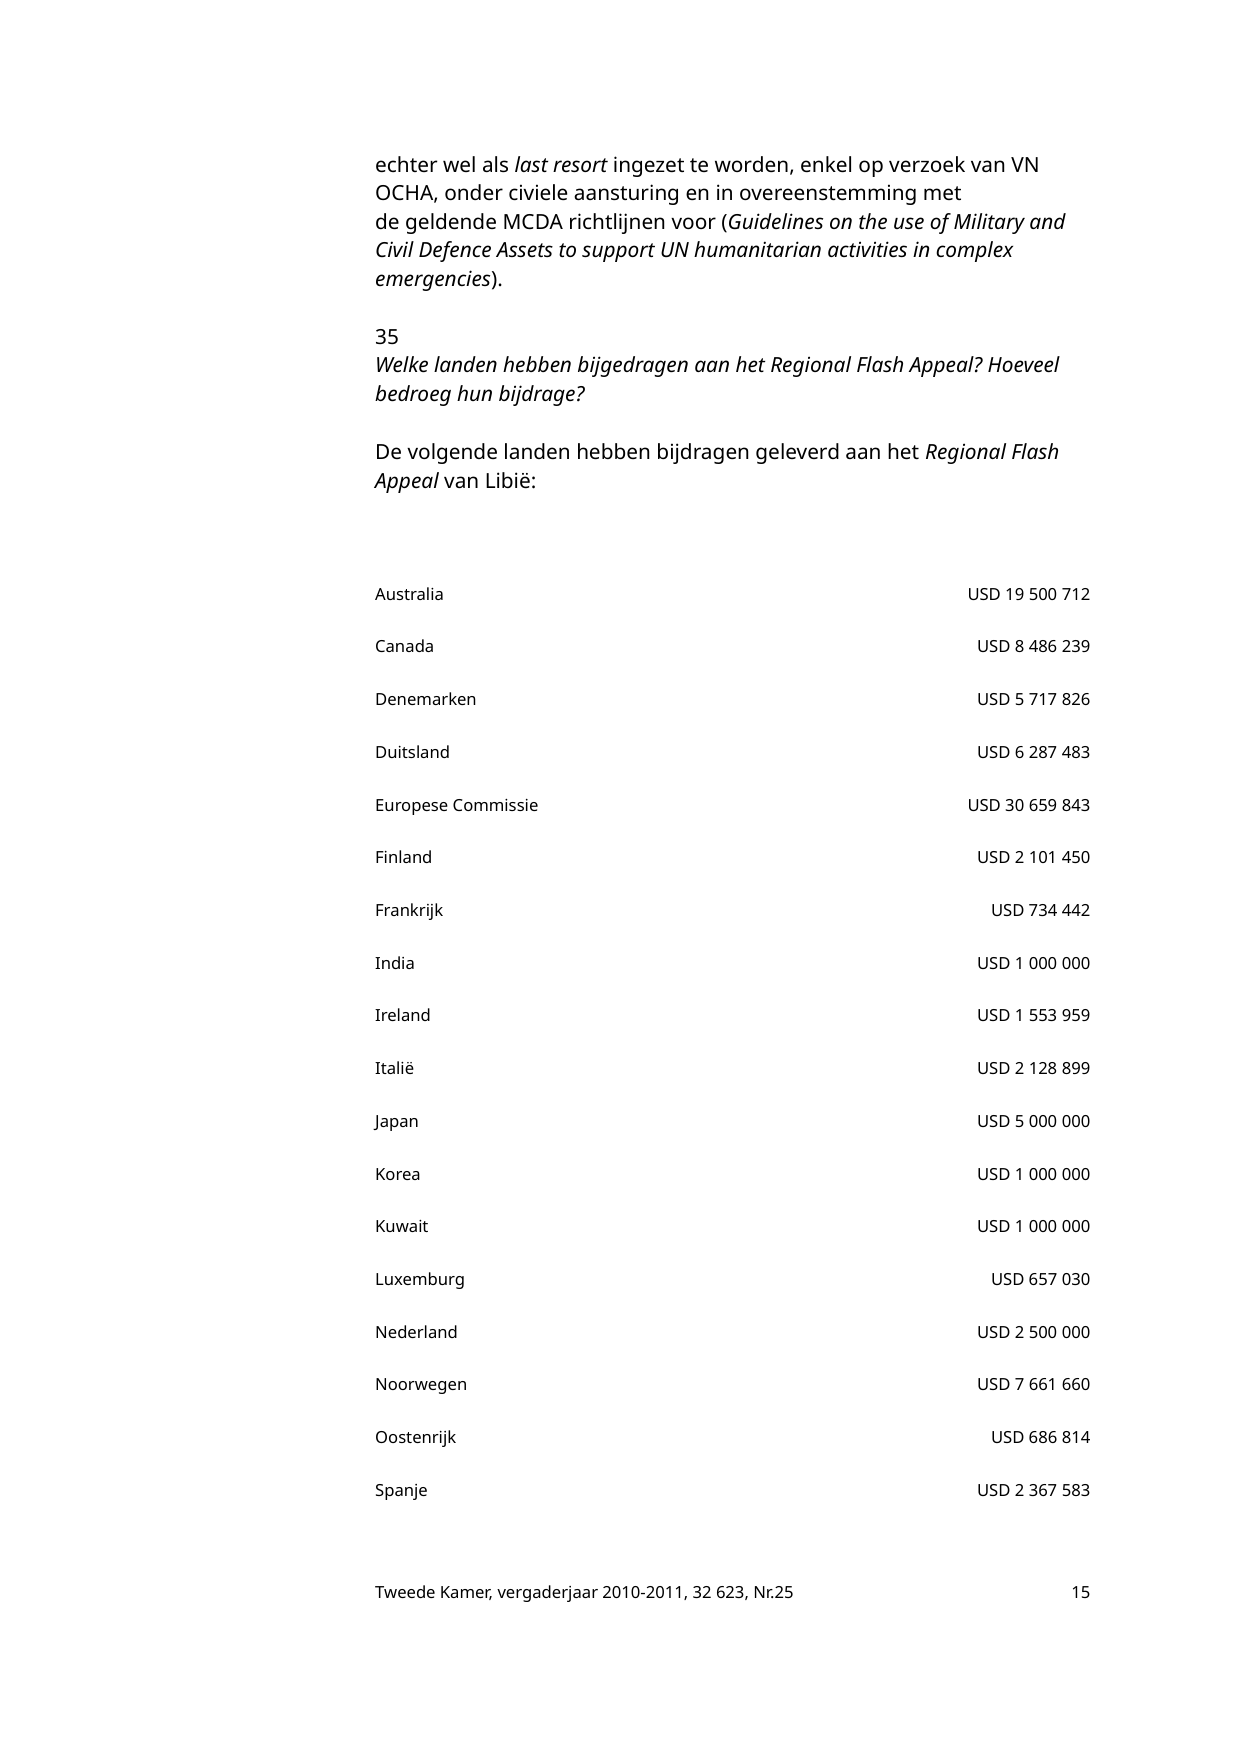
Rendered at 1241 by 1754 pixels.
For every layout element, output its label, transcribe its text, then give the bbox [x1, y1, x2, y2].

table_cell USD 734 442 [733, 899, 1090, 951]
table_header Australia [375, 582, 732, 635]
table_cell USD 1 000 000 [733, 1162, 1090, 1215]
table_cell Denemarken [375, 688, 732, 740]
text De volgende landen hebben bijdragen geleverd aan het Regional Flash Appeal van Libië: [375, 437, 1090, 494]
table_cell USD 2 128 899 [733, 1057, 1090, 1109]
table_cell Kuwait [375, 1215, 732, 1267]
table_cell Spanje [375, 1478, 732, 1531]
table_cell Nederland [375, 1320, 732, 1373]
table_cell USD 7 661 660 [733, 1373, 1090, 1426]
table_cell Japan [375, 1109, 732, 1162]
table_cell USD 30 659 843 [733, 793, 1090, 846]
table_cell India [375, 951, 732, 1004]
table_cell Oostenrijk [375, 1426, 732, 1478]
table_header USD 19 500 712 [733, 582, 1090, 635]
table_cell Europese Commissie [375, 793, 732, 846]
table_cell USD 686 814 [733, 1426, 1090, 1478]
table_cell USD 657 030 [733, 1268, 1090, 1320]
table_cell Duitsland [375, 740, 732, 793]
table_cell USD 5 000 000 [733, 1109, 1090, 1162]
table_cell Noorwegen [375, 1373, 732, 1426]
table_cell Frankrijk [375, 899, 732, 951]
table_cell USD 2 101 450 [733, 846, 1090, 898]
table_cell USD 2 500 000 [733, 1320, 1090, 1373]
table_cell Korea [375, 1162, 732, 1215]
table_cell Ireland [375, 1004, 732, 1057]
table_cell USD 1 000 000 [733, 951, 1090, 1004]
table_cell USD 5 717 826 [733, 688, 1090, 740]
table_cell USD 2 367 583 [733, 1478, 1090, 1531]
table_cell Luxemburg [375, 1268, 732, 1320]
table_cell USD 6 287 483 [733, 740, 1090, 793]
table_cell USD 1 000 000 [733, 1215, 1090, 1267]
table_cell USD 8 486 239 [733, 635, 1090, 688]
text 35 [375, 322, 1090, 351]
text Welke landen hebben bijgedragen aan het Regional Flash Appeal? Hoeveel bedroeg hun bijdrage? [375, 351, 1090, 407]
table_cell Finland [375, 846, 732, 898]
table_cell Italië [375, 1057, 732, 1109]
table_cell USD 1 553 959 [733, 1004, 1090, 1057]
text echter wel als last resort ingezet te worden, enkel op verzoek van VN OCHA, onder civiele aansturing en in overeenstemming met de geldende MCDA richtlijnen voor (Guidelines on the use of Military and Civil Defence Assets to support UN humanitarian activities in complex emergencies). [375, 150, 1090, 292]
table_cell Canada [375, 635, 732, 688]
